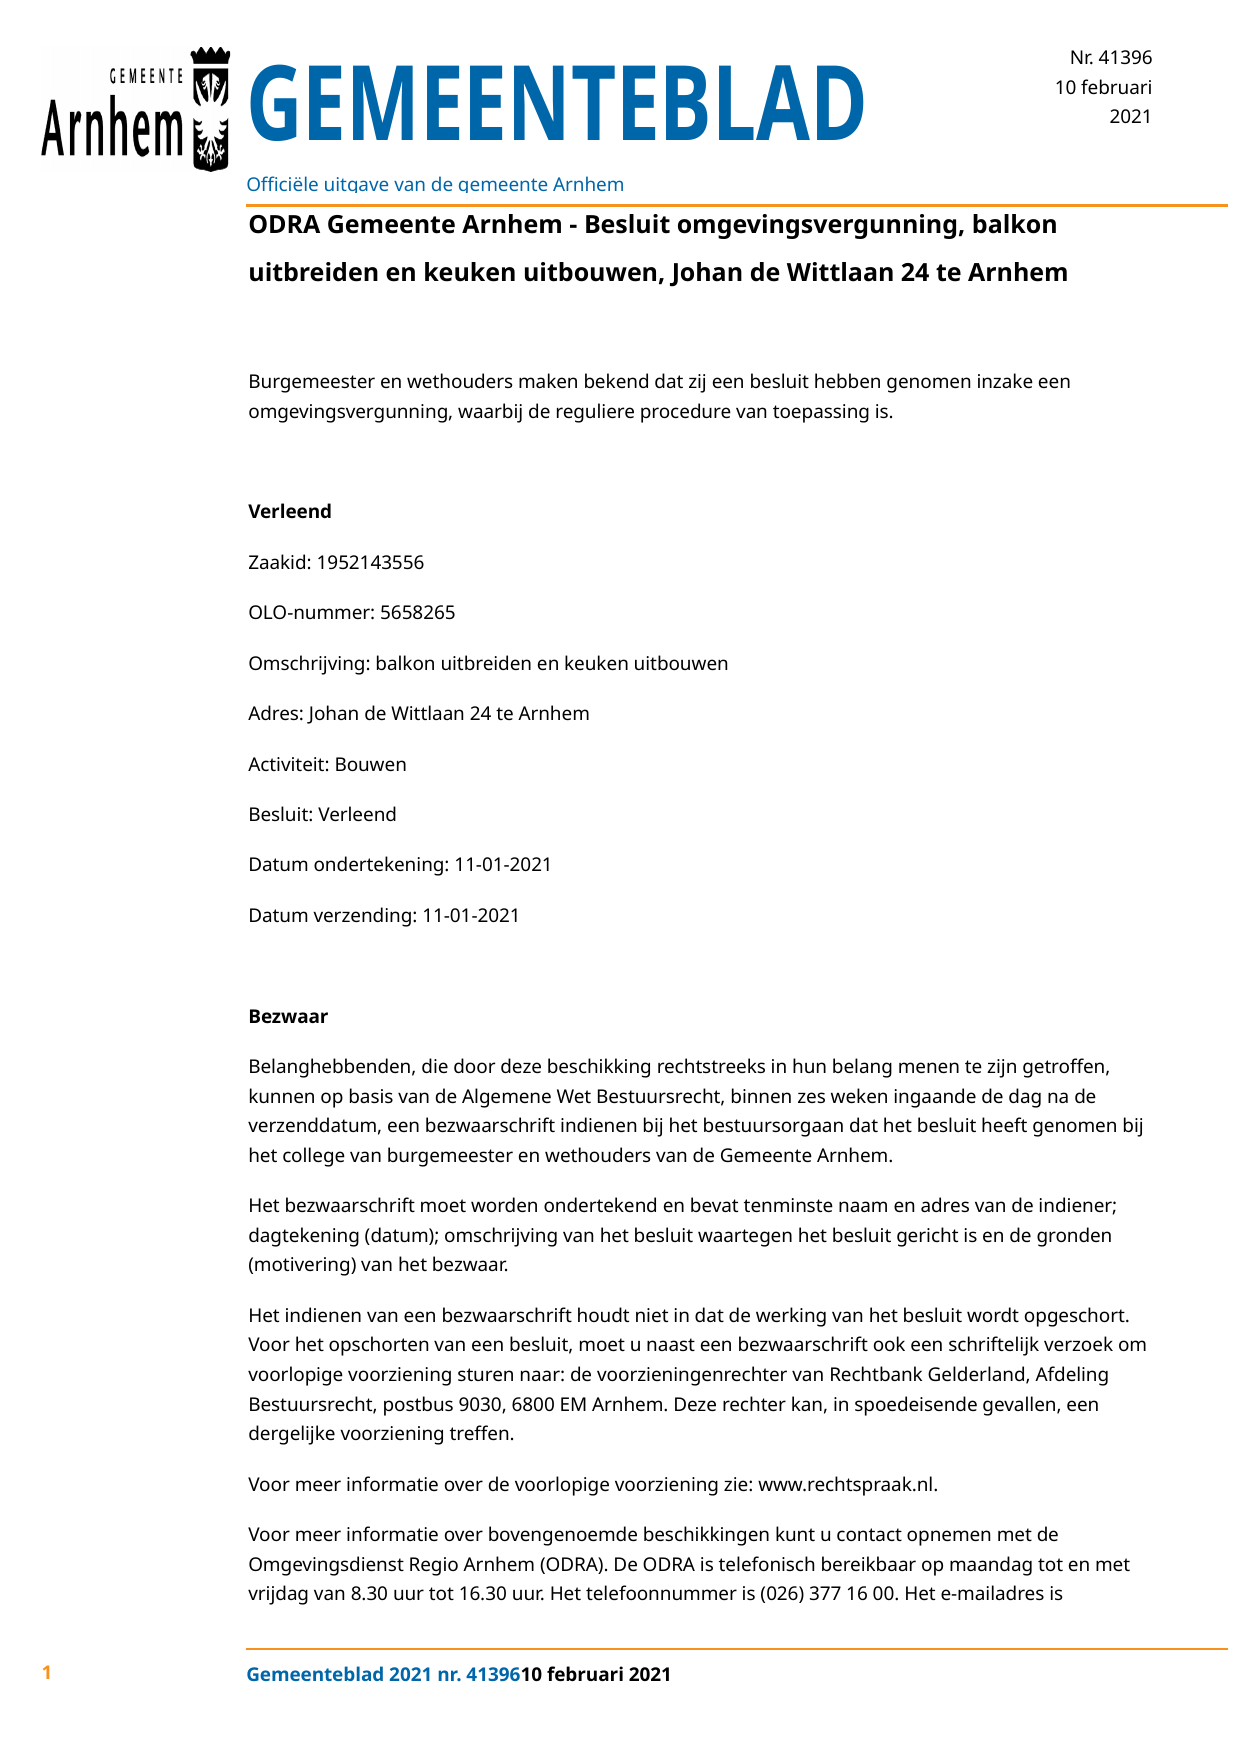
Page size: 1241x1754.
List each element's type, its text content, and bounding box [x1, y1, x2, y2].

text Burgemeester en wethouders maken bekend dat zij een besluit hebben genomen inzake een omgevingsvergunning, waarbij de reguliere procedure van toepassing is. [248, 368, 1152, 424]
text OLO-nummer: 5658265 [248, 599, 1152, 625]
text Belanghebbenden, die door deze beschikking rechtstreeks in hun belang menen te zijn getroffen, kunnen op basis van de Algemene Wet Bestuursrecht, binnen zes weken ingaande de dag na de verzenddatum, een bezwaarschrift indienen bij het bestuursorgaan dat het besluit heeft genomen bij het college van burgemeester en wethouders van de Gemeente Arnhem. [248, 1053, 1152, 1168]
text Zaakid: 1952143556 [248, 549, 1152, 575]
text Omschrijving: balkon uitbreiden en keuken uitbouwen [248, 650, 1152, 676]
picture [41, 47, 231, 172]
text Het bezwaarschrift moet worden ondertekend en bevat tenminste naam en adres van de indiener; dagtekening (datum); omschrijving van het besluit waartegen het besluit gericht is en de gronden (motivering) van het bezwaar. [248, 1192, 1152, 1277]
text Datum verzending: 11-01-2021 [248, 902, 1152, 928]
text Voor meer informatie over bovengenoemde beschikkingen kunt u contact opnemen met de Omgevingsdienst Regio Arnhem (ODRA). De ODRA is telefonisch bereikbaar op maandag tot en met vrijdag van 8.30 uur tot 16.30 uur. Het telefoonnummer is (026) 377 16 00. Het e-mailadres is [248, 1521, 1152, 1606]
text Adres: Johan de Wittlaan 24 te Arnhem [248, 700, 1152, 726]
text Voor meer informatie over de voorlopige voorziening zie: www.rechtspraak.nl. [248, 1471, 1152, 1497]
text Het indienen van een bezwaarschrift houdt niet in dat de werking van het besluit wordt opgeschort. Voor het opschorten van een besluit, moet u naast een bezwaarschrift ook een schriftelijk verzoek om voorlopige voorziening sturen naar: de voorzieningenrechter van Rechtbank Gelderland, Afdeling Bestuursrecht, postbus 9030, 6800 EM Arnhem. Deze rechter kan, in spoedeisende gevallen, een dergelijke voorziening treffen. [248, 1302, 1152, 1446]
text Activiteit: Bouwen [248, 751, 1152, 777]
text Bezwaar [248, 1003, 1152, 1029]
text Verleend [248, 499, 1152, 524]
text ODRA Gemeente Arnhem - Besluit omgevingsvergunning, balkon uitbreiden en keuken uitbouwen, Johan de Wittlaan 24 te Arnhem [248, 207, 1152, 288]
text Datum ondertekening: 11-01-2021 [248, 852, 1152, 877]
text Besluit: Verleend [248, 801, 1152, 827]
